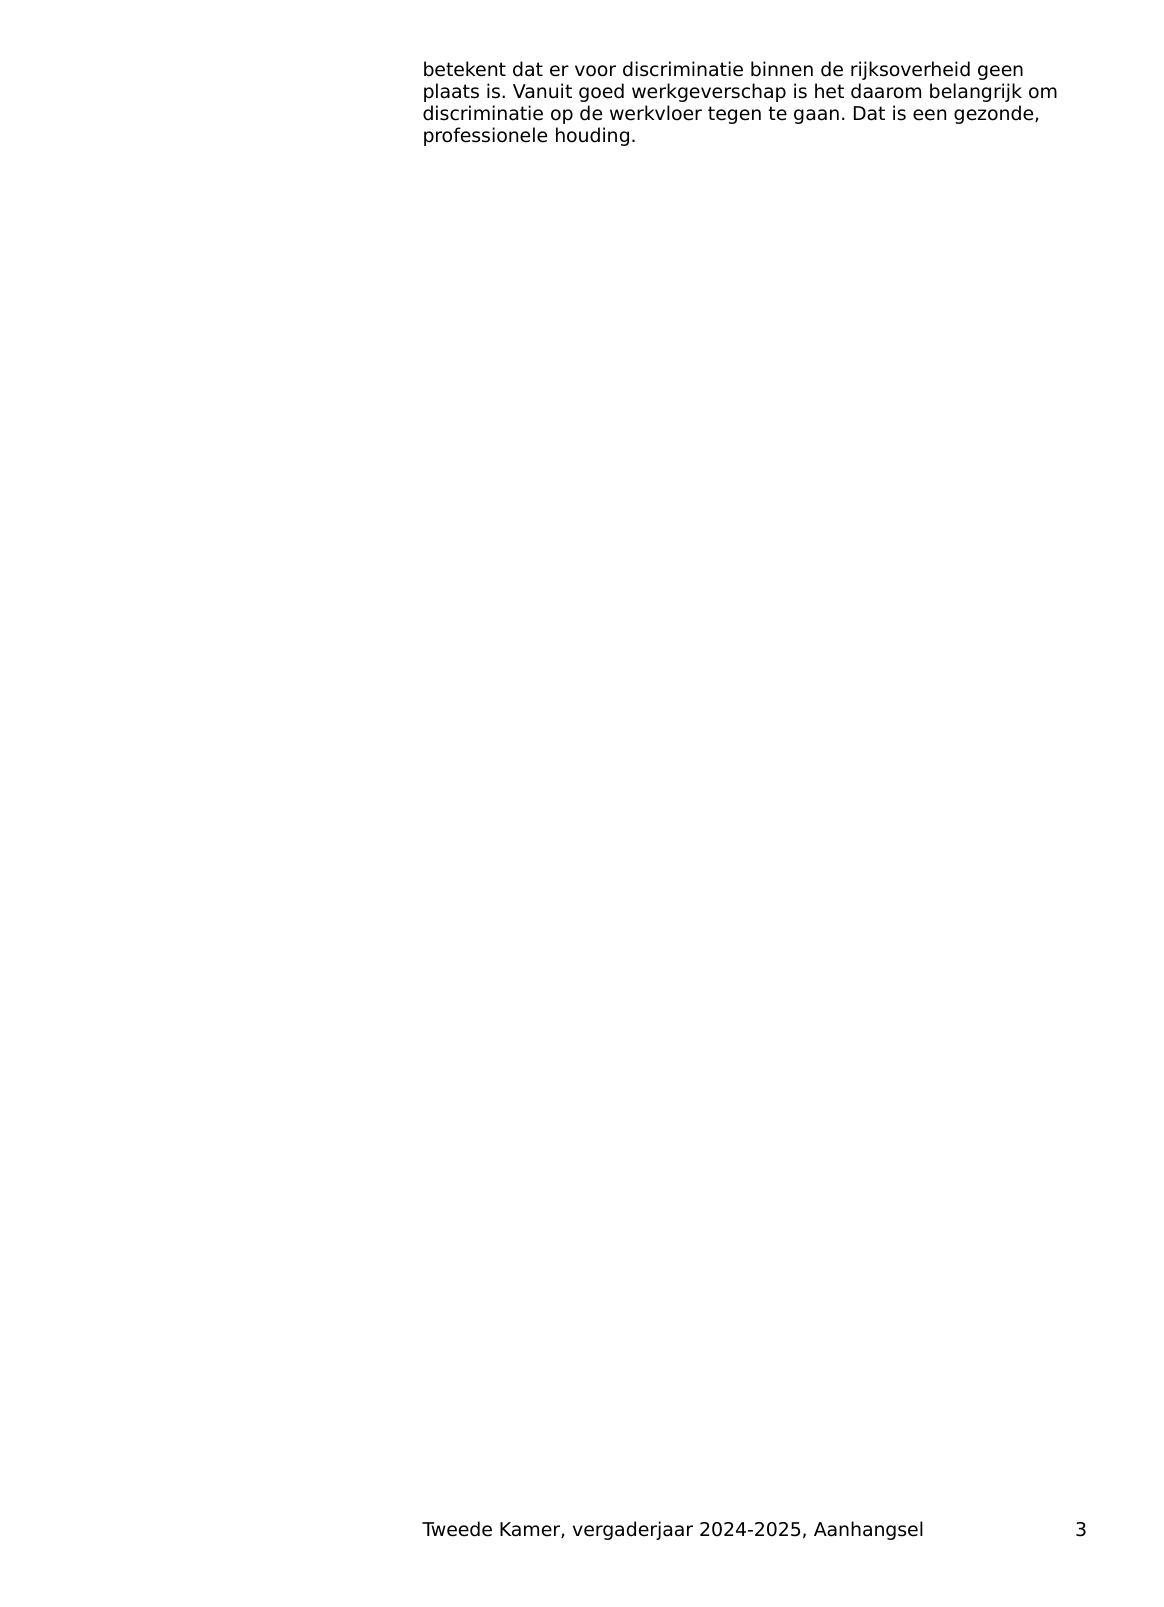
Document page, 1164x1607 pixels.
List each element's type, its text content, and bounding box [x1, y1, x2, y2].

text betekent dat er voor discriminatie binnen de rijksoverheid geen plaats is. Vanuit goed werkgeverschap is het daarom belangrijk om discriminatie op de werkvloer tegen te gaan. Dat is een gezonde, professionele houding. [422, 59, 1087, 147]
